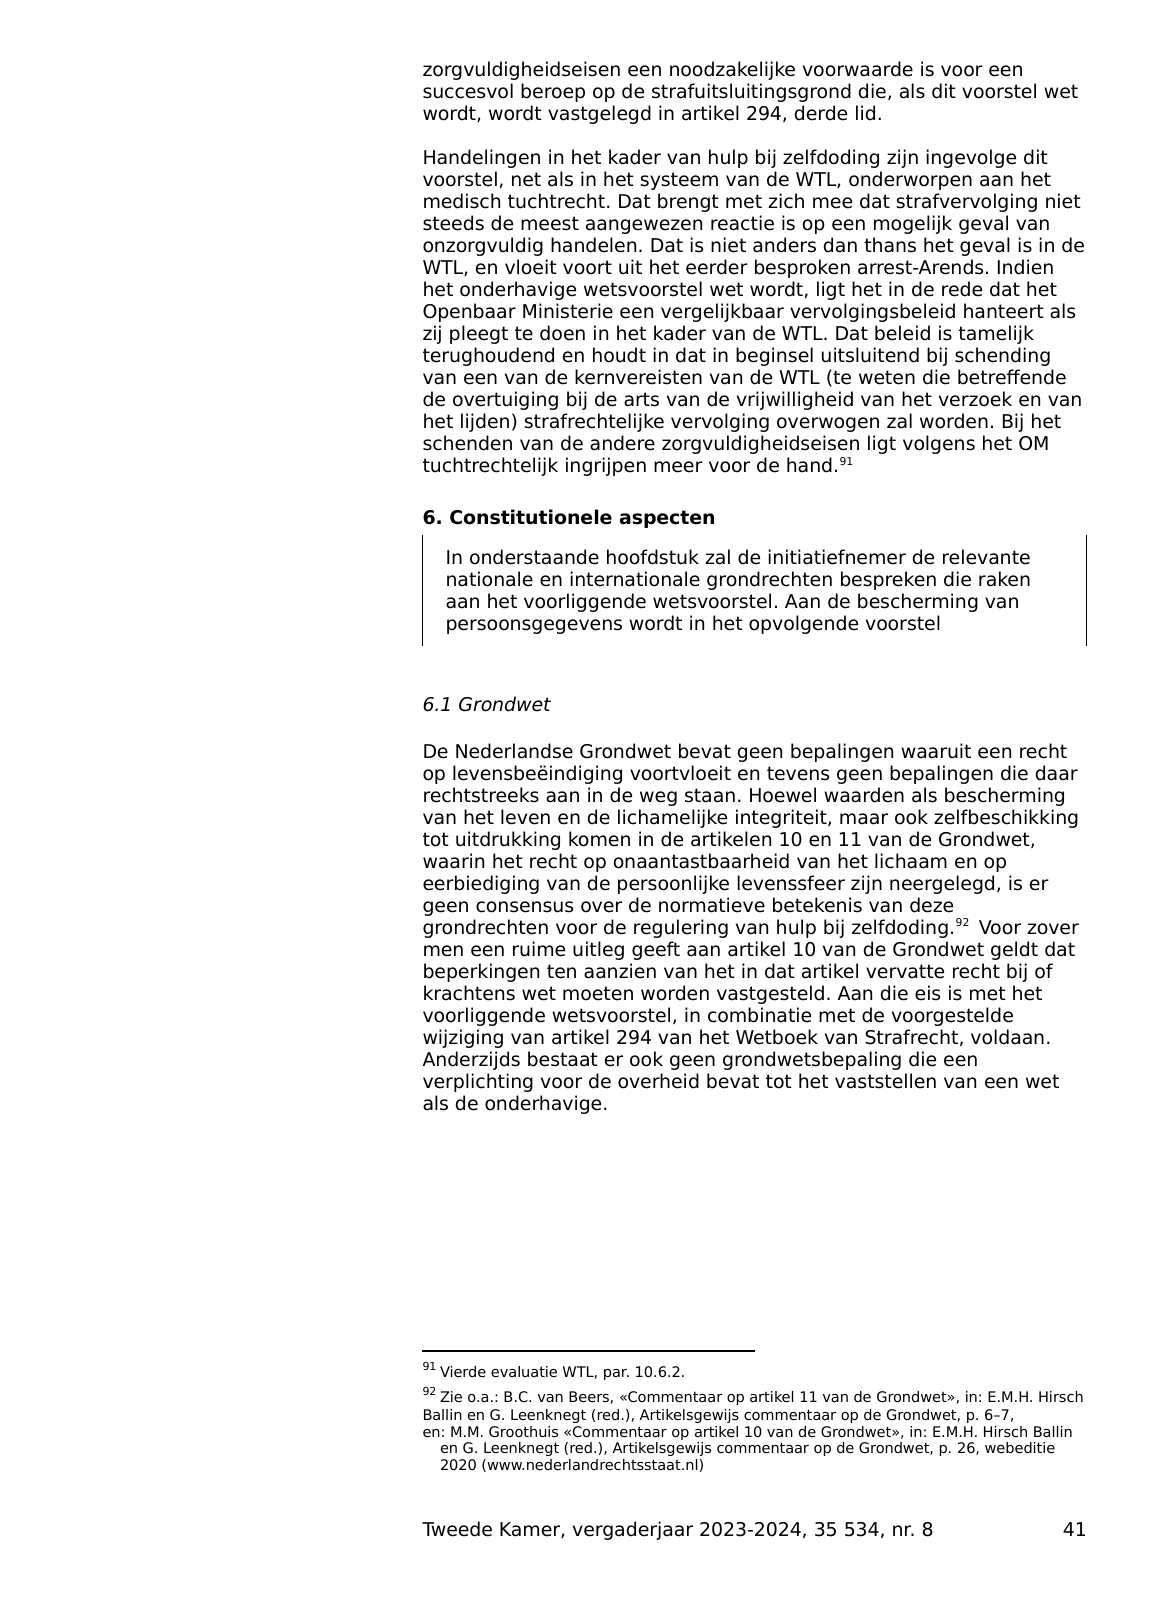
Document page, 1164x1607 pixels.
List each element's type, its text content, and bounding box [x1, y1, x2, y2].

text Vierde evaluatie WTL, par. 10.6.2. [422, 1360, 1087, 1382]
text De Nederlandse Grondwet bevat geen bepalingen waaruit een recht op levensbeëindiging voortvloeit en tevens geen bepalingen die daar rechtstreeks aan in de weg staan. Hoewel waarden als bescherming van het leven en de lichamelijke integriteit, maar ook zelfbeschikking tot uitdrukking komen in de artikelen 10 en 11 van de Grondwet, waarin het recht op onaantastbaarheid van het lichaam en op eerbiediging van de persoonlijke levenssfeer zijn neergelegd, is er geen consensus over de normatieve betekenis van deze grondrechten voor de regulering van hulp bij zelfdoding. Voor zover men een ruime uitleg geeft aan artikel 10 van de Grondwet geldt dat beperkingen ten aanzien van het in dat artikel vervatte recht bij of krachtens wet moeten worden vastgesteld. Aan die eis is met het voorliggende wetsvoorstel, in combinatie met de voorgestelde wijziging van artikel 294 van het Wetboek van Strafrecht, voldaan. Anderzijds bestaat er ook geen grondwetsbepaling die een verplichting voor de overheid bevat tot het vaststellen van een wet als de onderhavige. [422, 741, 1087, 1114]
subtitle 6.1 Grondwet [422, 694, 1087, 716]
table_header In onderstaande hoofdstuk zal de initiatiefnemer de relevante nationale en internationale grondrechten bespreken die raken aan het voorliggende wetsvoorstel. Aan de bescherming van persoonsgegevens wordt in het opvolgende voorstel [423, 535, 1086, 646]
text Zie o.a.: B.C. van Beers, «Commentaar op artikel 11 van de Grondwet», in: E.M.H. Hirsch [422, 1385, 1087, 1407]
text Handelingen in het kader van hulp bij zelfdoding zijn ingevolge dit voorstel, net als in het systeem van de WTL, onderworpen aan het medisch tuchtrecht. Dat brengt met zich mee dat strafvervolging niet steeds de meest aangewezen reactie is op een mogelijk geval van onzorgvuldig handelen. Dat is niet anders dan thans het geval is in de WTL, en vloeit voort uit het eerder besproken arrest-Arends. Indien het onderhavige wetsvoorstel wet wordt, ligt het in de rede dat het Openbaar Ministerie een vergelijkbaar vervolgingsbeleid hanteert als zij pleegt te doen in het kader van de WTL. Dat beleid is tamelijk terughoudend en houdt in dat in beginsel uitsluitend bij schending van een van de kernvereisten van de WTL (te weten die betreffende de overtuiging bij de arts van de vrijwilligheid van het verzoek en van het lijden) strafrechtelijke vervolging overwogen zal worden. Bij het schenden van de andere zorgvuldigheidseisen ligt volgens het OM tuchtrechtelijk ingrijpen meer voor de hand. [422, 147, 1087, 477]
text en: M.M. Groothuis «Commentaar op artikel 10 van de Grondwet», in: E.M.H. Hirsch Ballin en G. Leenknegt (red.), Artikelsgewijs commentaar op de Grondwet, p. 26, webeditie 2020 (www.nederlandrechtsstaat.nl) [422, 1424, 1087, 1474]
text zorgvuldigheidseisen een noodzakelijke voorwaarde is voor een succesvol beroep op de strafuitsluitingsgrond die, als dit voorstel wet wordt, wordt vastgelegd in artikel 294, derde lid. [422, 59, 1087, 125]
text Ballin en G. Leenknegt (red.), Artikelsgewijs commentaar op de Grondwet, p. 6–7, [422, 1407, 1087, 1424]
subtitle 6. Constitutionele aspecten [422, 507, 1087, 529]
